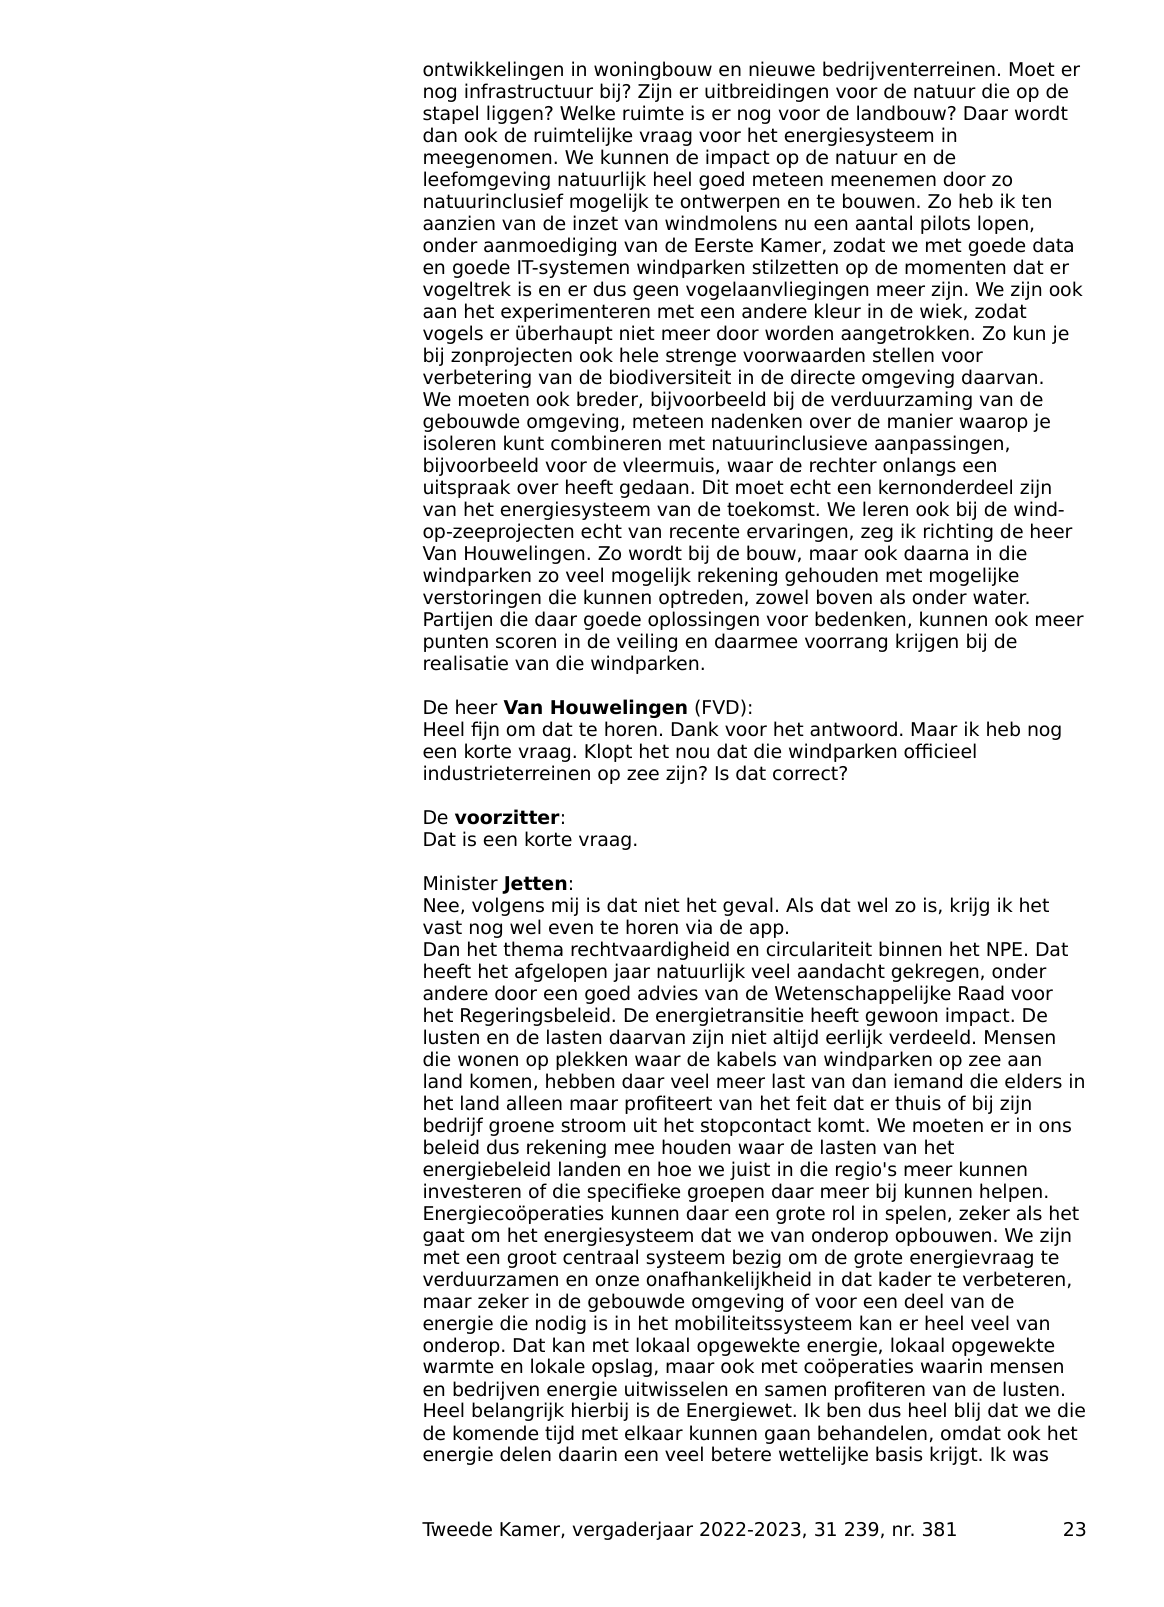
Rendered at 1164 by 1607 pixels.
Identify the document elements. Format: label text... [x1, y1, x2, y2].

text De voorzitter: [422, 807, 1087, 829]
text Dat is een korte vraag. [422, 829, 1087, 851]
text Minister Jetten: [422, 873, 1087, 895]
text Dan het thema rechtvaardigheid en circulariteit binnen het NPE. Dat heeft het afgelopen jaar natuurlijk veel aandacht gekregen, onder andere door een goed advies van de Wetenschappelijke Raad voor het Regeringsbeleid. De energietransitie heeft gewoon impact. De lusten en de lasten daarvan zijn niet altijd eerlijk verdeeld. Mensen die wonen op plekken waar de kabels van windparken op zee aan land komen, hebben daar veel meer last van dan iemand die elders in het land alleen maar profiteert van het feit dat er thuis of bij zijn bedrijf groene stroom uit het stopcontact komt. We moeten er in ons beleid dus rekening mee houden waar de lasten van het energiebeleid landen en hoe we juist in die regio's meer kunnen investeren of die specifieke groepen daar meer bij kunnen helpen. Energiecoöperaties kunnen daar een grote rol in spelen, zeker als het gaat om het energiesysteem dat we van onderop opbouwen. We zijn met een groot centraal systeem bezig om de grote energievraag te verduurzamen en onze onafhankelijkheid in dat kader te verbeteren, maar zeker in de gebouwde omgeving of voor een deel van de energie die nodig is in het mobiliteitssysteem kan er heel veel van onderop. Dat kan met lokaal opgewekte energie, lokaal opgewekte warmte en lokale opslag, maar ook met coöperaties waarin mensen en bedrijven energie uitwisselen en samen profiteren van de lusten. [422, 939, 1087, 1400]
text Heel fijn om dat te horen. Dank voor het antwoord. Maar ik heb nog een korte vraag. Klopt het nou dat die windparken officieel industrieterreinen op zee zijn? Is dat correct? [422, 719, 1087, 784]
text De heer Van Houwelingen (FVD): [422, 697, 1087, 719]
text We moeten ook breder, bijvoorbeeld bij de verduurzaming van de gebouwde omgeving, meteen nadenken over de manier waarop je isoleren kunt combineren met natuurinclusieve aanpassingen, bijvoorbeeld voor de vleermuis, waar de rechter onlangs een uitspraak over heeft gedaan. Dit moet echt een kernonderdeel zijn van het energiesysteem van de toekomst. We leren ook bij de wind-op-zeeprojecten echt van recente ervaringen, zeg ik richting de heer Van Houwelingen. Zo wordt bij de bouw, maar ook daarna in die windparken zo veel mogelijk rekening gehouden met mogelijke verstoringen die kunnen optreden, zowel boven als onder water. Partijen die daar goede oplossingen voor bedenken, kunnen ook meer punten scoren in de veiling en daarmee voorrang krijgen bij de realisatie van die windparken. [422, 389, 1087, 674]
text Heel belangrijk hierbij is de Energiewet. Ik ben dus heel blij dat we die de komende tijd met elkaar kunnen gaan behandelen, omdat ook het energie delen daarin een veel betere wettelijke basis krijgt. Ik was [422, 1400, 1087, 1466]
text ontwikkelingen in woningbouw en nieuwe bedrijventerreinen. Moet er nog infrastructuur bij? Zijn er uitbreidingen voor de natuur die op de stapel liggen? Welke ruimte is er nog voor de landbouw? Daar wordt dan ook de ruimtelijke vraag voor het energiesysteem in meegenomen. We kunnen de impact op de natuur en de leefomgeving natuurlijk heel goed meteen meenemen door zo natuurinclusief mogelijk te ontwerpen en te bouwen. Zo heb ik ten aanzien van de inzet van windmolens nu een aantal pilots lopen, onder aanmoediging van de Eerste Kamer, zodat we met goede data en goede IT-systemen windparken stilzetten op de momenten dat er vogeltrek is en er dus geen vogelaanvliegingen meer zijn. We zijn ook aan het experimenteren met een andere kleur in de wiek, zodat vogels er überhaupt niet meer door worden aangetrokken. Zo kun je bij zonprojecten ook hele strenge voorwaarden stellen voor verbetering van de biodiversiteit in de directe omgeving daarvan. [422, 59, 1087, 389]
text Nee, volgens mij is dat niet het geval. Als dat wel zo is, krijg ik het vast nog wel even te horen via de app. [422, 895, 1087, 939]
